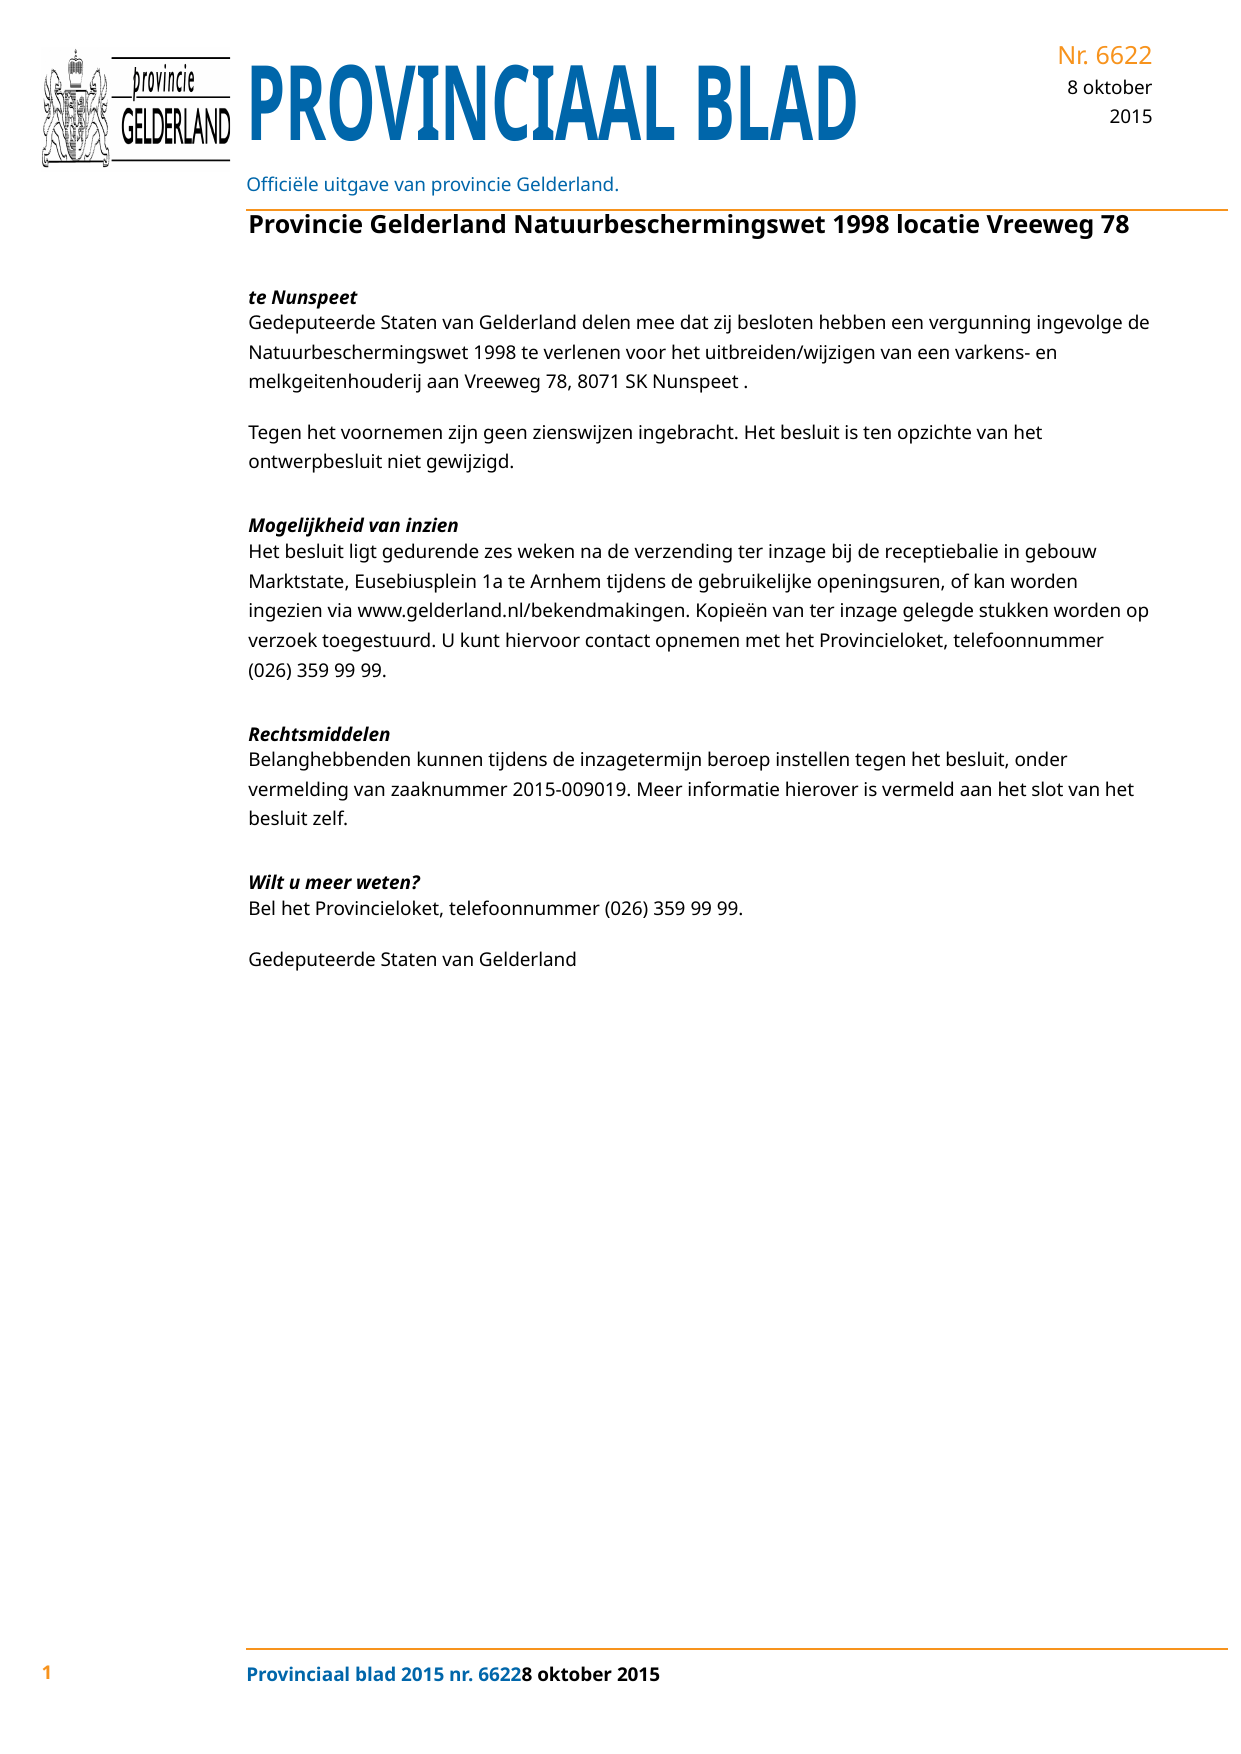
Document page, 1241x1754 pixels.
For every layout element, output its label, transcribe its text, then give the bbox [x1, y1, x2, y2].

picture [41, 47, 231, 172]
text Belanghebbenden kunnen tijdens de inzagetermijn beroep instellen tegen het besluit, onder vermelding van zaaknummer 2015-009019. Meer informatie hierover is vermeld aan het slot van het besluit zelf. [248, 746, 1152, 831]
text te Nunspeet [248, 284, 1152, 309]
text Wilt u meer weten? [248, 869, 1152, 895]
text Gedeputeerde Staten van Gelderland [248, 946, 1152, 971]
text Het besluit ligt gedurende zes weken na de verzending ter inzage bij de receptiebalie in gebouw Marktstate, Eusebiusplein 1a te Arnhem tijdens de gebruikelijke openingsuren, of kan worden ingezien via www.gelderland.nl/bekendmakingen. Kopieën van ter inzage gelegde stukken worden op verzoek toegestuurd. U kunt hiervoor contact opnemen met het Provincieloket, telefoonnummer (026) 359 99 99. [248, 538, 1152, 682]
text Mogelijkheid van inzien [248, 513, 1152, 538]
text Gedeputeerde Staten van Gelderland delen mee dat zij besloten hebben een vergunning ingevolge de Natuurbeschermingswet 1998 te verlenen voor het uitbreiden/wijzigen van een varkens- en melkgeitenhouderij aan Vreeweg 78, 8071 SK Nunspeet . [248, 309, 1152, 394]
text Rechtsmiddelen [248, 721, 1152, 746]
text Provincie Gelderland Natuurbeschermingswet 1998 locatie Vreeweg 78 [248, 211, 1152, 241]
text Bel het Provincieloket, telefoonnummer (026) 359 99 99. [248, 895, 1152, 921]
text Tegen het voornemen zijn geen zienswijzen ingebracht. Het besluit is ten opzichte van het ontwerpbesluit niet gewijzigd. [248, 419, 1152, 474]
